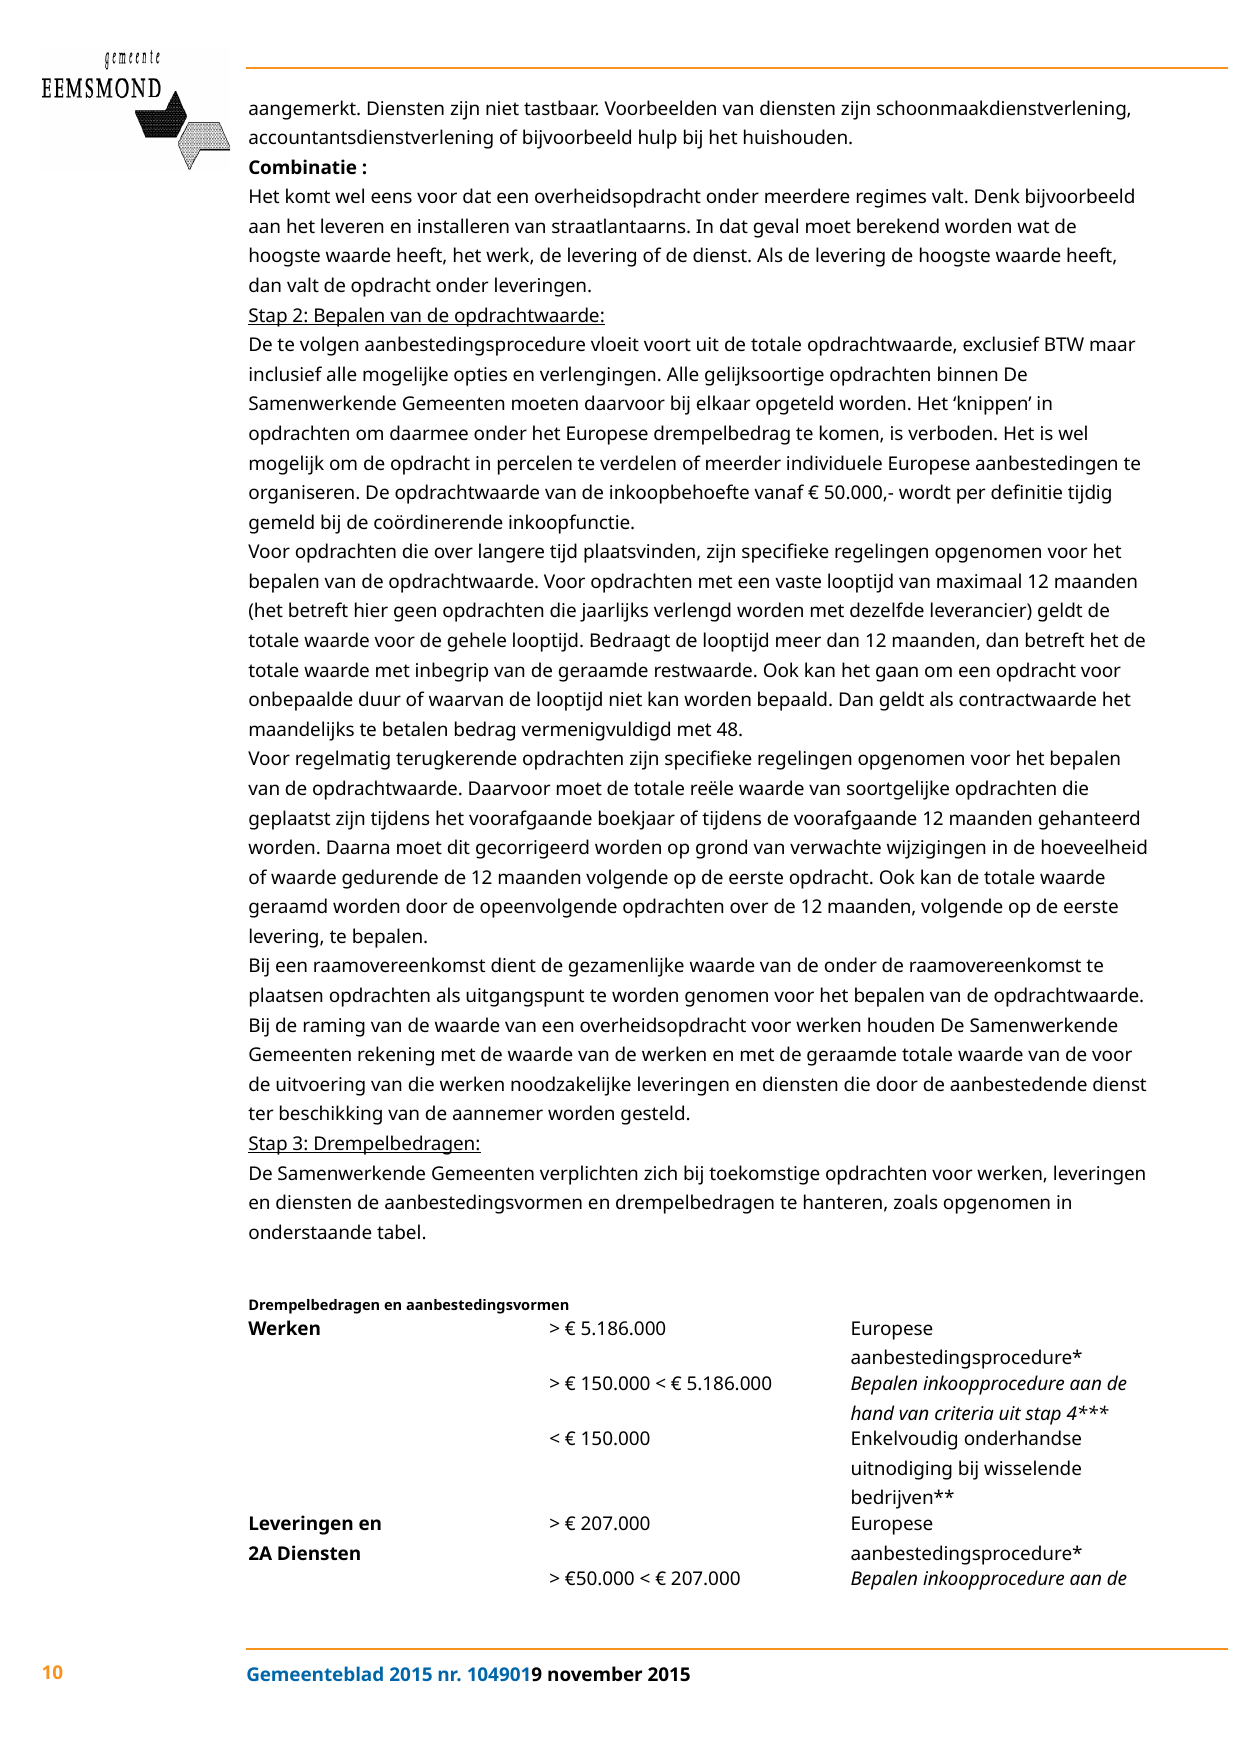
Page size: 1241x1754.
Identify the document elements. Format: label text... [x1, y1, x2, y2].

text Bij de raming van de waarde van een overheidsopdracht voor werken houden De Samenwerkende Gemeenten rekening met de waarde van de werken en met de geraamde totale waarde van de voor de uitvoering van die werken noodzakelijke leveringen en diensten die door de aanbestedende dienst ter beschikking van de aannemer worden gesteld. [248, 1012, 1152, 1126]
table_cell Bepalen inkoopprocedure aan de hand van criteria uit stap 4*** [850, 1370, 1152, 1425]
table_cell > € 207.000 [549, 1510, 850, 1566]
picture [41, 47, 231, 172]
text Stap 3: Drempelbedragen: [248, 1130, 1152, 1156]
text Bij een raamovereenkomst dient de gezamenlijke waarde van de onder de raamovereenkomst te plaatsen opdrachten als uitgangspunt te worden genomen voor het bepalen van de opdrachtwaarde. [248, 953, 1152, 1008]
title Drempelbedragen en aanbestedingsvormen [248, 1295, 1152, 1315]
table_cell Leveringen en 2A Diensten [248, 1510, 549, 1591]
table_cell Europese aanbestedingsprocedure* [850, 1510, 1152, 1566]
text Het komt wel eens voor dat een overheidsopdracht onder meerdere regimes valt. Denk bijvoorbeeld aan het leveren en installeren van straatlantaarns. In dat geval moet berekend worden wat de hoogste waarde heeft, het werk, de levering of de dienst. Als de levering de hoogste waarde heeft, dan valt de opdracht onder leveringen. [248, 183, 1152, 298]
table_cell > €50.000 < € 207.000 [549, 1566, 850, 1591]
table_cell Bepalen inkoopprocedure aan de [850, 1566, 1152, 1591]
text Voor opdrachten die over langere tijd plaatsvinden, zijn specifieke regelingen opgenomen voor het bepalen van de opdrachtwaarde. Voor opdrachten met een vaste looptijd van maximaal 12 maanden (het betreft hier geen opdrachten die jaarlijks verlengd worden met dezelfde leverancier) geldt de totale waarde voor de gehele looptijd. Bedraagt de looptijd meer dan 12 maanden, dan betreft het de totale waarde met inbegrip van de geraamde restwaarde. Ook kan het gaan om een opdracht voor onbepaalde duur of waarvan de looptijd niet kan worden bepaald. Dan geldt als contractwaarde het maandelijks te betalen bedrag vermenigvuldigd met 48. [248, 538, 1152, 742]
text aangemerkt. Diensten zijn niet tastbaar. Voorbeelden van diensten zijn schoonmaakdienstverlening, accountantsdienstverlening of bijvoorbeeld hulp bij het huishouden. [248, 95, 1152, 150]
table_header Europese aanbestedingsprocedure* [850, 1315, 1152, 1370]
table_cell > € 150.000 < € 5.186.000 [549, 1370, 850, 1425]
text De Samenwerkende Gemeenten verplichten zich bij toekomstige opdrachten voor werken, leveringen en diensten de aanbestedingsvormen en drempelbedragen te hanteren, zoals opgenomen in onderstaande tabel. [248, 1160, 1152, 1245]
text Stap 2: Bepalen van de opdrachtwaarde: [248, 302, 1152, 328]
table_header Werken [248, 1315, 549, 1510]
text Combinatie : [248, 154, 1152, 180]
table_header > € 5.186.000 [549, 1315, 850, 1370]
table_cell < € 150.000 [549, 1425, 850, 1510]
text Voor regelmatig terugkerende opdrachten zijn specifieke regelingen opgenomen voor het bepalen van de opdrachtwaarde. Daarvoor moet de totale reële waarde van soortgelijke opdrachten die geplaatst zijn tijdens het voorafgaande boekjaar of tijdens de voorafgaande 12 maanden gehanteerd worden. Daarna moet dit gecorrigeerd worden op grond van verwachte wijzigingen in de hoeveelheid of waarde gedurende de 12 maanden volgende op de eerste opdracht. Ook kan de totale waarde geraamd worden door de opeenvolgende opdrachten over de 12 maanden, volgende op de eerste levering, te bepalen. [248, 746, 1152, 949]
table_cell Enkelvoudig onderhandse uitnodiging bij wisselende bedrijven** [850, 1425, 1152, 1510]
text De te volgen aanbestedingsprocedure vloeit voort uit de totale opdrachtwaarde, exclusief BTW maar inclusief alle mogelijke opties en verlengingen. Alle gelijksoortige opdrachten binnen De Samenwerkende Gemeenten moeten daarvoor bij elkaar opgeteld worden. Het ‘knippen’ in opdrachten om daarmee onder het Europese drempelbedrag te komen, is verboden. Het is wel mogelijk om de opdracht in percelen te verdelen of meerder individuele Europese aanbestedingen te organiseren. De opdrachtwaarde van de inkoopbehoefte vanaf € 50.000,- wordt per definitie tijdig gemeld bij de coördinerende inkoopfunctie. [248, 331, 1152, 535]
